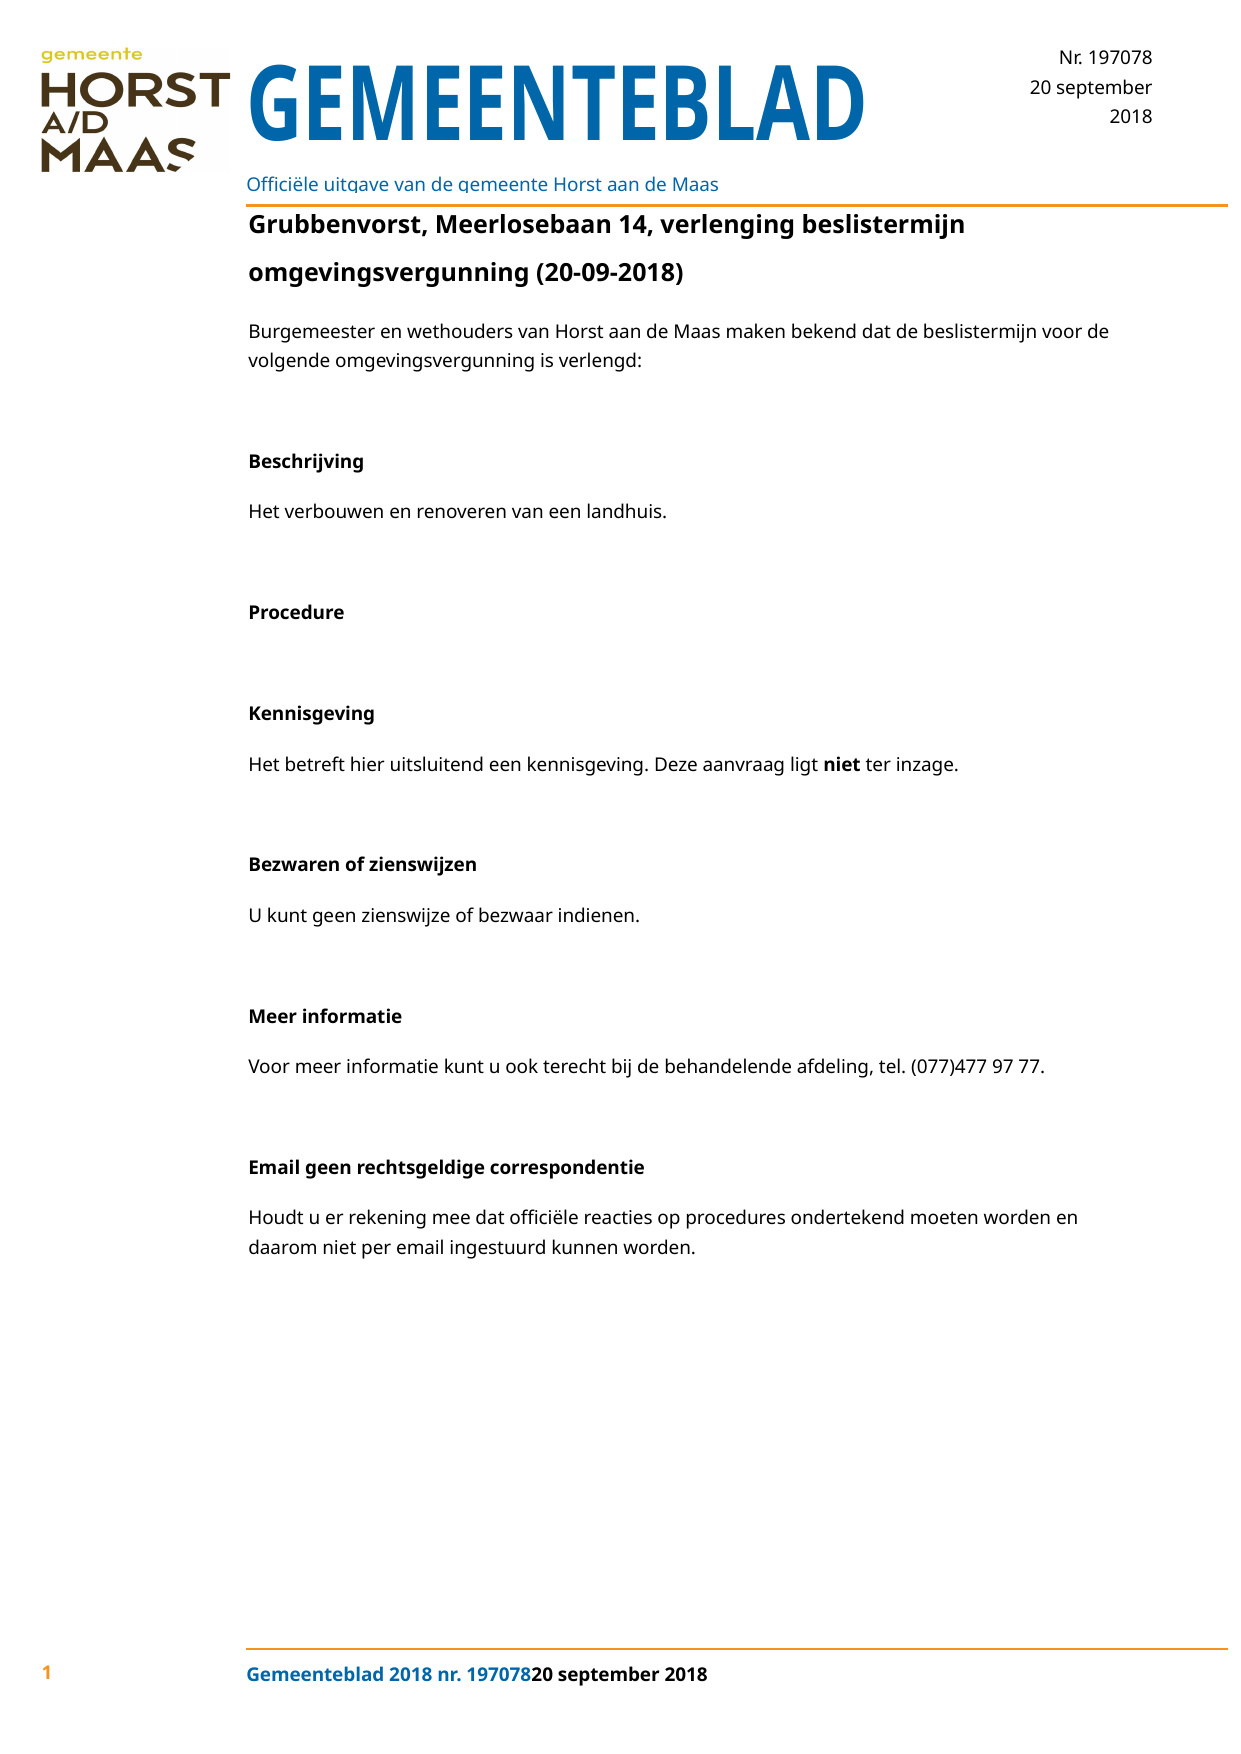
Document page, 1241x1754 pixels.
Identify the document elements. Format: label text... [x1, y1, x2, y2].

text Bezwaren of zienswijzen [248, 852, 1152, 877]
text Kennisgeving [248, 700, 1152, 726]
text Email geen rechtsgeldige correspondentie [248, 1154, 1152, 1180]
text Procedure [248, 599, 1152, 625]
text Grubbenvorst, Meerlosebaan 14, verlenging beslistermijn omgevingsvergunning (20-09-2018) [248, 207, 1152, 288]
text Beschrijving [248, 448, 1152, 474]
text Burgemeester en wethouders van Horst aan de Maas maken bekend dat de beslistermijn voor de volgende omgevingsvergunning is verlengd: [248, 318, 1152, 373]
text U kunt geen zienswijze of bezwaar indienen. [248, 902, 1152, 928]
text Het verbouwen en renoveren van een landhuis. [248, 499, 1152, 524]
text Het betreft hier uitsluitend een kennisgeving. Deze aanvraag ligt niet ter inzage. [248, 751, 1152, 777]
text Voor meer informatie kunt u ook terecht bij de behandelende afdeling, tel. (077)477 97 77. [248, 1053, 1152, 1079]
picture [41, 47, 231, 172]
text Houdt u er rekening mee dat officiële reacties op procedures ondertekend moeten worden en daarom niet per email ingestuurd kunnen worden. [248, 1204, 1152, 1260]
text Meer informatie [248, 1003, 1152, 1029]
